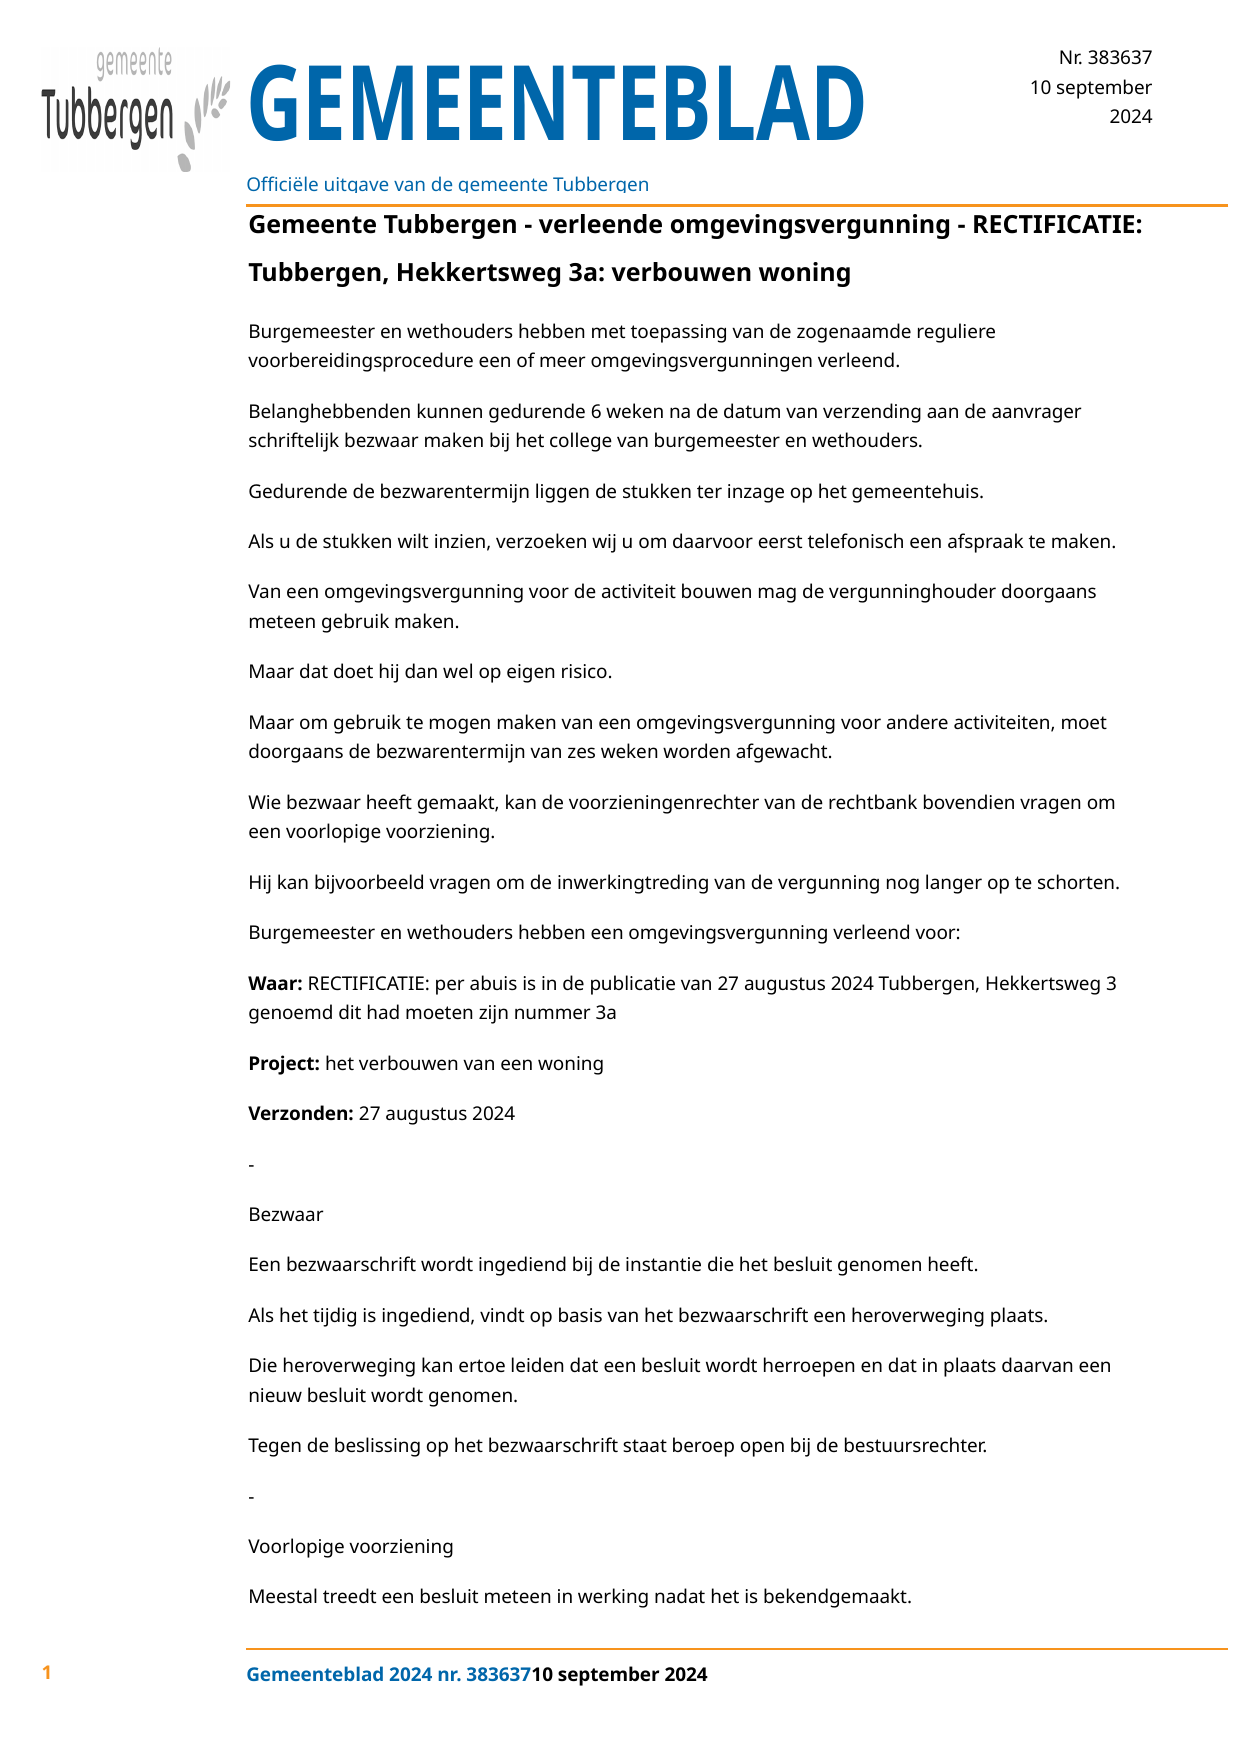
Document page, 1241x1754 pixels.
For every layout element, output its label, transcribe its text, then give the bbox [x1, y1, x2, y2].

text Als het tijdig is ingediend, vindt op basis van het bezwaarschrift een heroverweging plaats. [248, 1302, 1152, 1328]
text Als u de stukken wilt inzien, verzoeken wij u om daarvoor eerst telefonisch een afspraak te maken. [248, 528, 1152, 554]
text Een bezwaarschrift wordt ingediend bij de instantie die het besluit genomen heeft. [248, 1252, 1152, 1277]
text Maar om gebruik te mogen maken van een omgevingsvergunning voor andere activiteiten, moet doorgaans de bezwarentermijn van zes weken worden afgewacht. [248, 709, 1152, 764]
text Wie bezwaar heeft gemaakt, kan de voorzieningenrechter van de rechtbank bovendien vragen om een voorlopige voorziening. [248, 789, 1152, 844]
text Burgemeester en wethouders hebben een omgevingsvergunning verleend voor: [248, 919, 1152, 945]
text Verzonden: 27 augustus 2024 [248, 1100, 1152, 1126]
text Voorlopige voorziening [248, 1533, 1152, 1559]
text Project: het verbouwen van een woning [248, 1050, 1152, 1076]
text Maar dat doet hij dan wel op eigen risico. [248, 659, 1152, 684]
text - [248, 1483, 1152, 1509]
text Bezwaar [248, 1201, 1152, 1227]
text Hij kan bijvoorbeeld vragen om de inwerkingtreding van de vergunning nog langer op te schorten. [248, 869, 1152, 895]
text Waar: RECTIFICATIE: per abuis is in de publicatie van 27 augustus 2024 Tubbergen, Hekkertsweg 3 genoemd dit had moeten zijn nummer 3a [248, 970, 1152, 1025]
text Belanghebbenden kunnen gedurende 6 weken na de datum van verzending aan de aanvrager schriftelijk bezwaar maken bij het college van burgemeester en wethouders. [248, 398, 1152, 453]
text Gedurende de bezwarentermijn liggen de stukken ter inzage op het gemeentehuis. [248, 478, 1152, 504]
picture [41, 47, 231, 172]
text Gemeente Tubbergen - verleende omgevingsvergunning - RECTIFICATIE: Tubbergen, Hekkertsweg 3a: verbouwen woning [248, 207, 1152, 288]
text Tegen de beslissing op het bezwaarschrift staat beroep open bij de bestuursrechter. [248, 1432, 1152, 1458]
text Burgemeester en wethouders hebben met toepassing van de zogenaamde reguliere voorbereidingsprocedure een of meer omgevingsvergunningen verleend. [248, 318, 1152, 373]
text Meestal treedt een besluit meteen in werking nadat het is bekendgemaakt. [248, 1584, 1152, 1609]
text - [248, 1151, 1152, 1177]
text Van een omgevingsvergunning voor de activiteit bouwen mag de vergunninghouder doorgaans meteen gebruik maken. [248, 579, 1152, 634]
text Die heroverweging kan ertoe leiden dat een besluit wordt herroepen en dat in plaats daarvan een nieuw besluit wordt genomen. [248, 1352, 1152, 1408]
